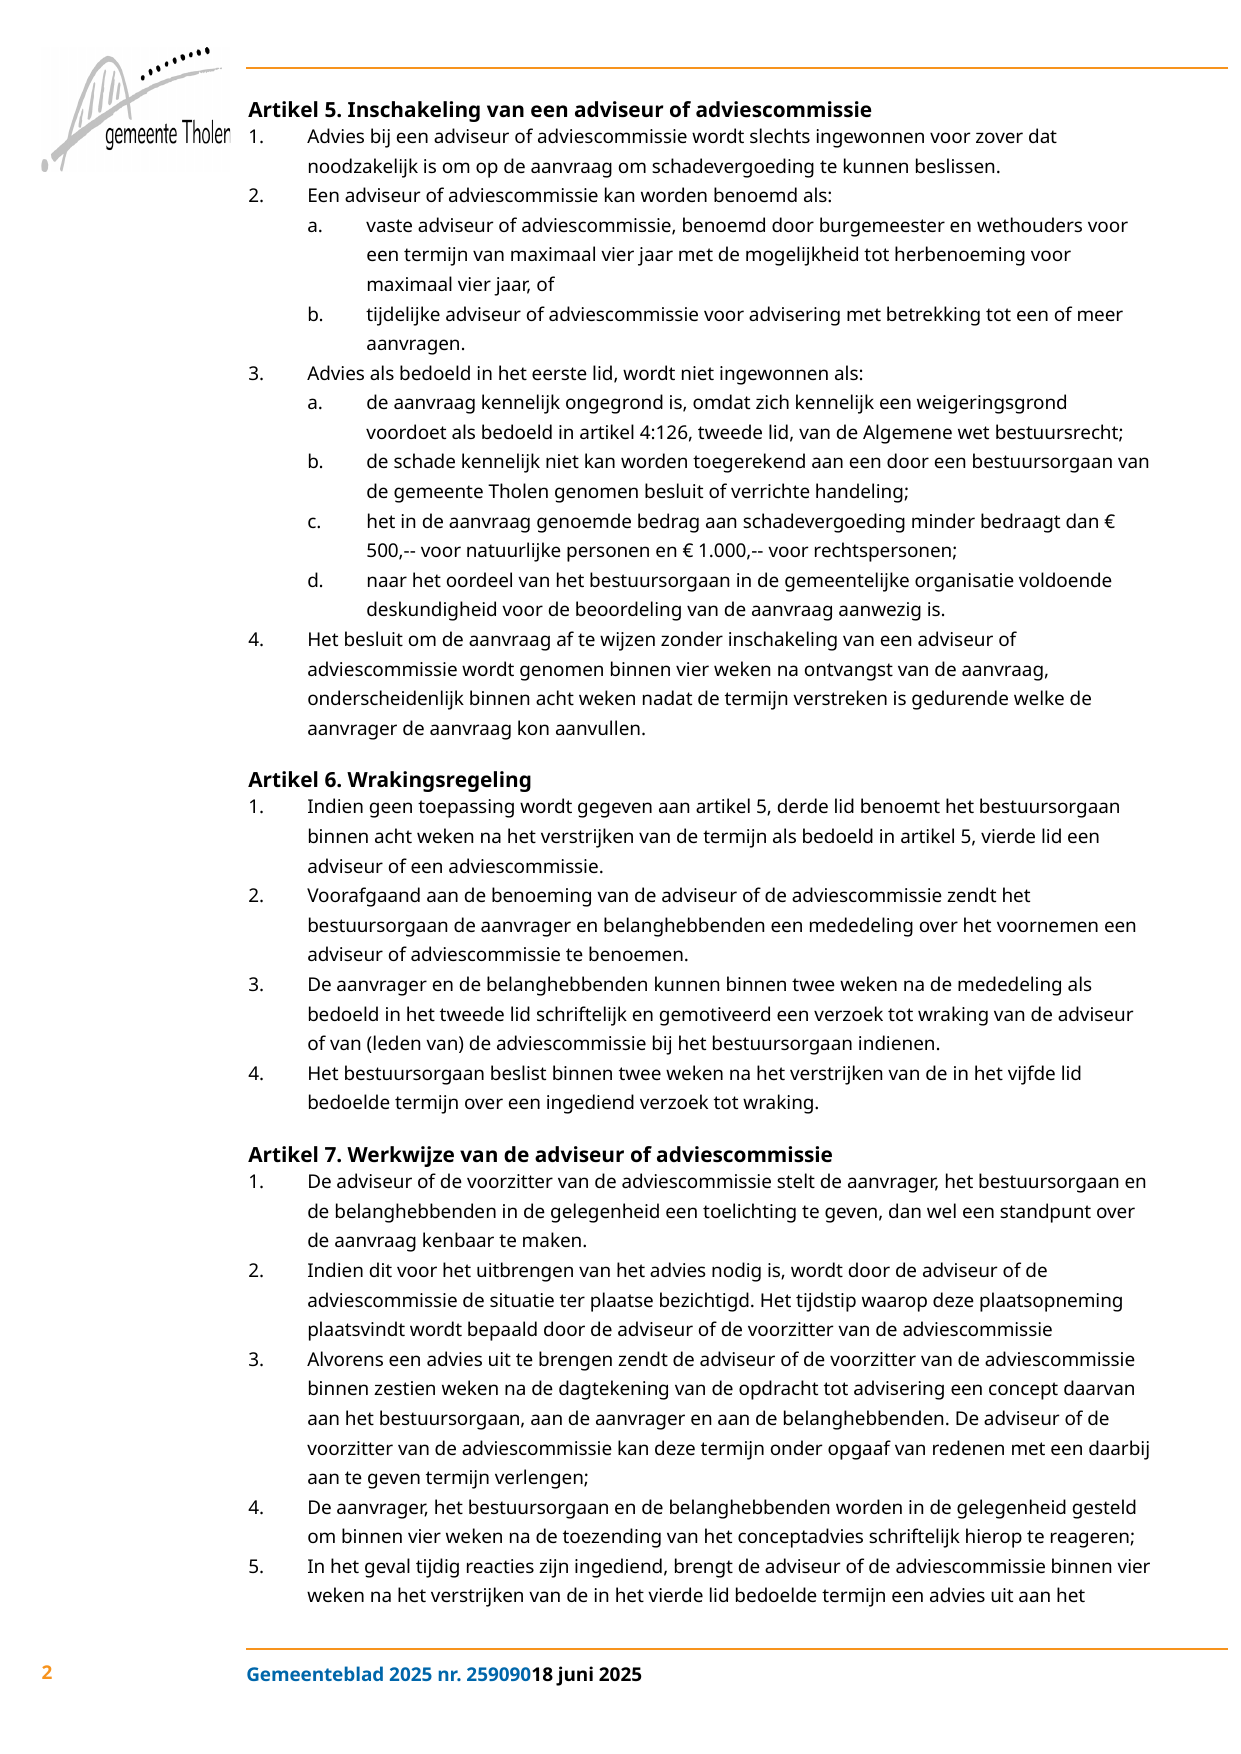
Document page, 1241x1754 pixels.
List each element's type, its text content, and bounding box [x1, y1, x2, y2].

list De aanvrager, het bestuursorgaan en de belanghebbenden worden in de gelegenheid gesteld om binnen vier weken na de toezending van het conceptadvies schriftelijk hierop te reageren; [248, 1494, 1152, 1549]
list naar het oordeel van het bestuursorgaan in de gemeentelijke organisatie voldoende deskundigheid voor de beoordeling van de aanvraag aanwezig is. [307, 567, 1152, 622]
list Het besluit om de aanvraag af te wijzen zonder inschakeling van een adviseur of adviescommissie wordt genomen binnen vier weken na ontvangst van de aanvraag, onderscheidenlijk binnen acht weken nadat de termijn verstreken is gedurende welke de aanvrager de aanvraag kon aanvullen. [248, 626, 1152, 741]
list Advies als bedoeld in het eerste lid, wordt niet ingewonnen als: [248, 360, 1152, 386]
list het in de aanvraag genoemde bedrag aan schadevergoeding minder bedraagt dan € 500,-- voor natuurlijke personen en € 1.000,-- voor rechtspersonen; [307, 508, 1152, 563]
list Voorafgaand aan de benoeming van de adviseur of de adviescommissie zendt het bestuursorgaan de aanvrager en belanghebbenden een mededeling over het voornemen een adviseur of adviescommissie te benoemen. [248, 882, 1152, 967]
list vaste adviseur of adviescommissie, benoemd door burgemeester en wethouders voor een termijn van maximaal vier jaar met de mogelijkheid tot herbenoeming voor maximaal vier jaar, of [307, 212, 1152, 297]
list tijdelijke adviseur of adviescommissie voor advisering met betrekking tot een of meer aanvragen. [307, 301, 1152, 356]
list Indien geen toepassing wordt gegeven aan artikel 5, derde lid benoemt het bestuursorgaan binnen acht weken na het verstrijken van de termijn als bedoeld in artikel 5, vierde lid een adviseur of een adviescommissie. [248, 794, 1152, 879]
list De adviseur of de voorzitter van de adviescommissie stelt de aanvrager, het bestuursorgaan en de belanghebbenden in de gelegenheid een toelichting te geven, dan wel een standpunt over de aanvraag kenbaar te maken. [248, 1168, 1152, 1253]
list de schade kennelijk niet kan worden toegerekend aan een door een bestuursorgaan van de gemeente Tholen genomen besluit of verrichte handeling; [307, 449, 1152, 504]
text Artikel 7. Werkwijze van de adviseur of adviescommissie [248, 1140, 1152, 1168]
list Een adviseur of adviescommissie kan worden benoemd als: [248, 182, 1152, 208]
list Indien dit voor het uitbrengen van het advies nodig is, wordt door de adviseur of de adviescommissie de situatie ter plaatse bezichtigd. Het tijdstip waarop deze plaatsopneming plaatsvindt wordt bepaald door de adviseur of de voorzitter van de adviescommissie [248, 1257, 1152, 1342]
list In het geval tijdig reacties zijn ingediend, brengt de adviseur of de adviescommissie binnen vier weken na het verstrijken van de in het vierde lid bedoelde termijn een advies uit aan het [248, 1553, 1152, 1608]
text Artikel 6. Wrakingsregeling [248, 765, 1152, 794]
text Artikel 5. Inschakeling van een adviseur of adviescommissie [248, 95, 1152, 123]
list Alvorens een advies uit te brengen zendt de adviseur of de voorzitter van de adviescommissie binnen zestien weken na de dagtekening van de opdracht tot advisering een concept daarvan aan het bestuursorgaan, aan de aanvrager en aan de belanghebbenden. De adviseur of de voorzitter van de adviescommissie kan deze termijn onder opgaaf van redenen met een daarbij aan te geven termijn verlengen; [248, 1346, 1152, 1490]
list Advies bij een adviseur of adviescommissie wordt slechts ingewonnen voor zover dat noodzakelijk is om op de aanvraag om schadevergoeding te kunnen beslissen. [248, 123, 1152, 178]
list De aanvrager en de belanghebbenden kunnen binnen twee weken na de mededeling als bedoeld in het tweede lid schriftelijk en gemotiveerd een verzoek tot wraking van de adviseur of van (leden van) de adviescommissie bij het bestuursorgaan indienen. [248, 971, 1152, 1056]
list de aanvraag kennelijk ongegrond is, omdat zich kennelijk een weigeringsgrond voordoet als bedoeld in artikel 4:126, tweede lid, van de Algemene wet bestuursrecht; [307, 389, 1152, 445]
picture [41, 47, 231, 172]
list Het bestuursorgaan beslist binnen twee weken na het verstrijken van de in het vijfde lid bedoelde termijn over een ingediend verzoek tot wraking. [248, 1060, 1152, 1115]
